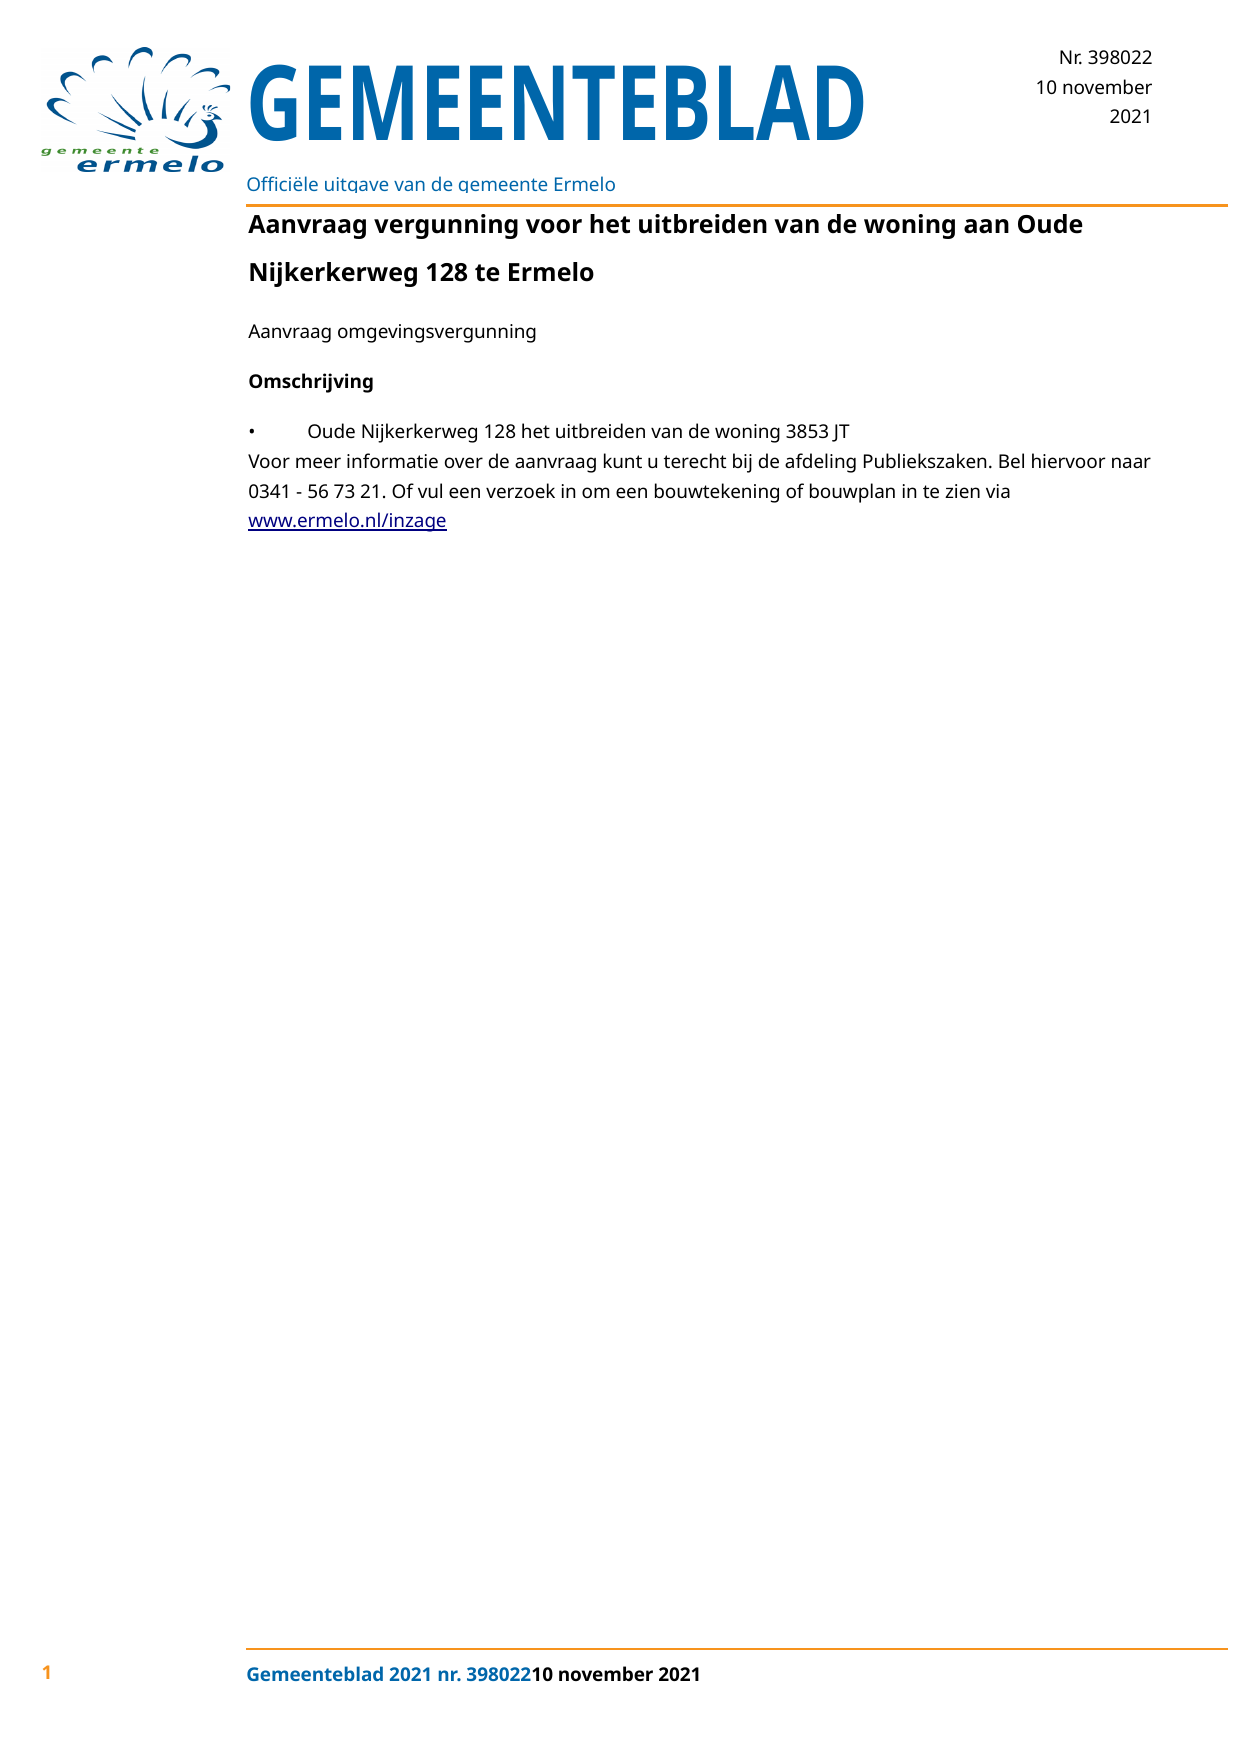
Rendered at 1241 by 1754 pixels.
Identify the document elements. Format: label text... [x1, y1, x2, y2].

text Voor meer informatie over de aanvraag kunt u terecht bij de afdeling Publiekszaken. Bel hiervoor naar 0341 - 56 73 21. Of vul een verzoek in om een bouwtekening of bouwplan in te zien via www.ermelo.nl/inzage [248, 448, 1152, 533]
picture [41, 47, 231, 172]
text Aanvraag vergunning voor het uitbreiden van de woning aan Oude Nijkerkerweg 128 te Ermelo [248, 207, 1152, 288]
text Aanvraag omgevingsvergunning [248, 318, 1152, 344]
text Omschrijving [248, 368, 1152, 394]
list Oude Nijkerkerweg 128 het uitbreiden van de woning 3853 JT [248, 419, 1152, 444]
